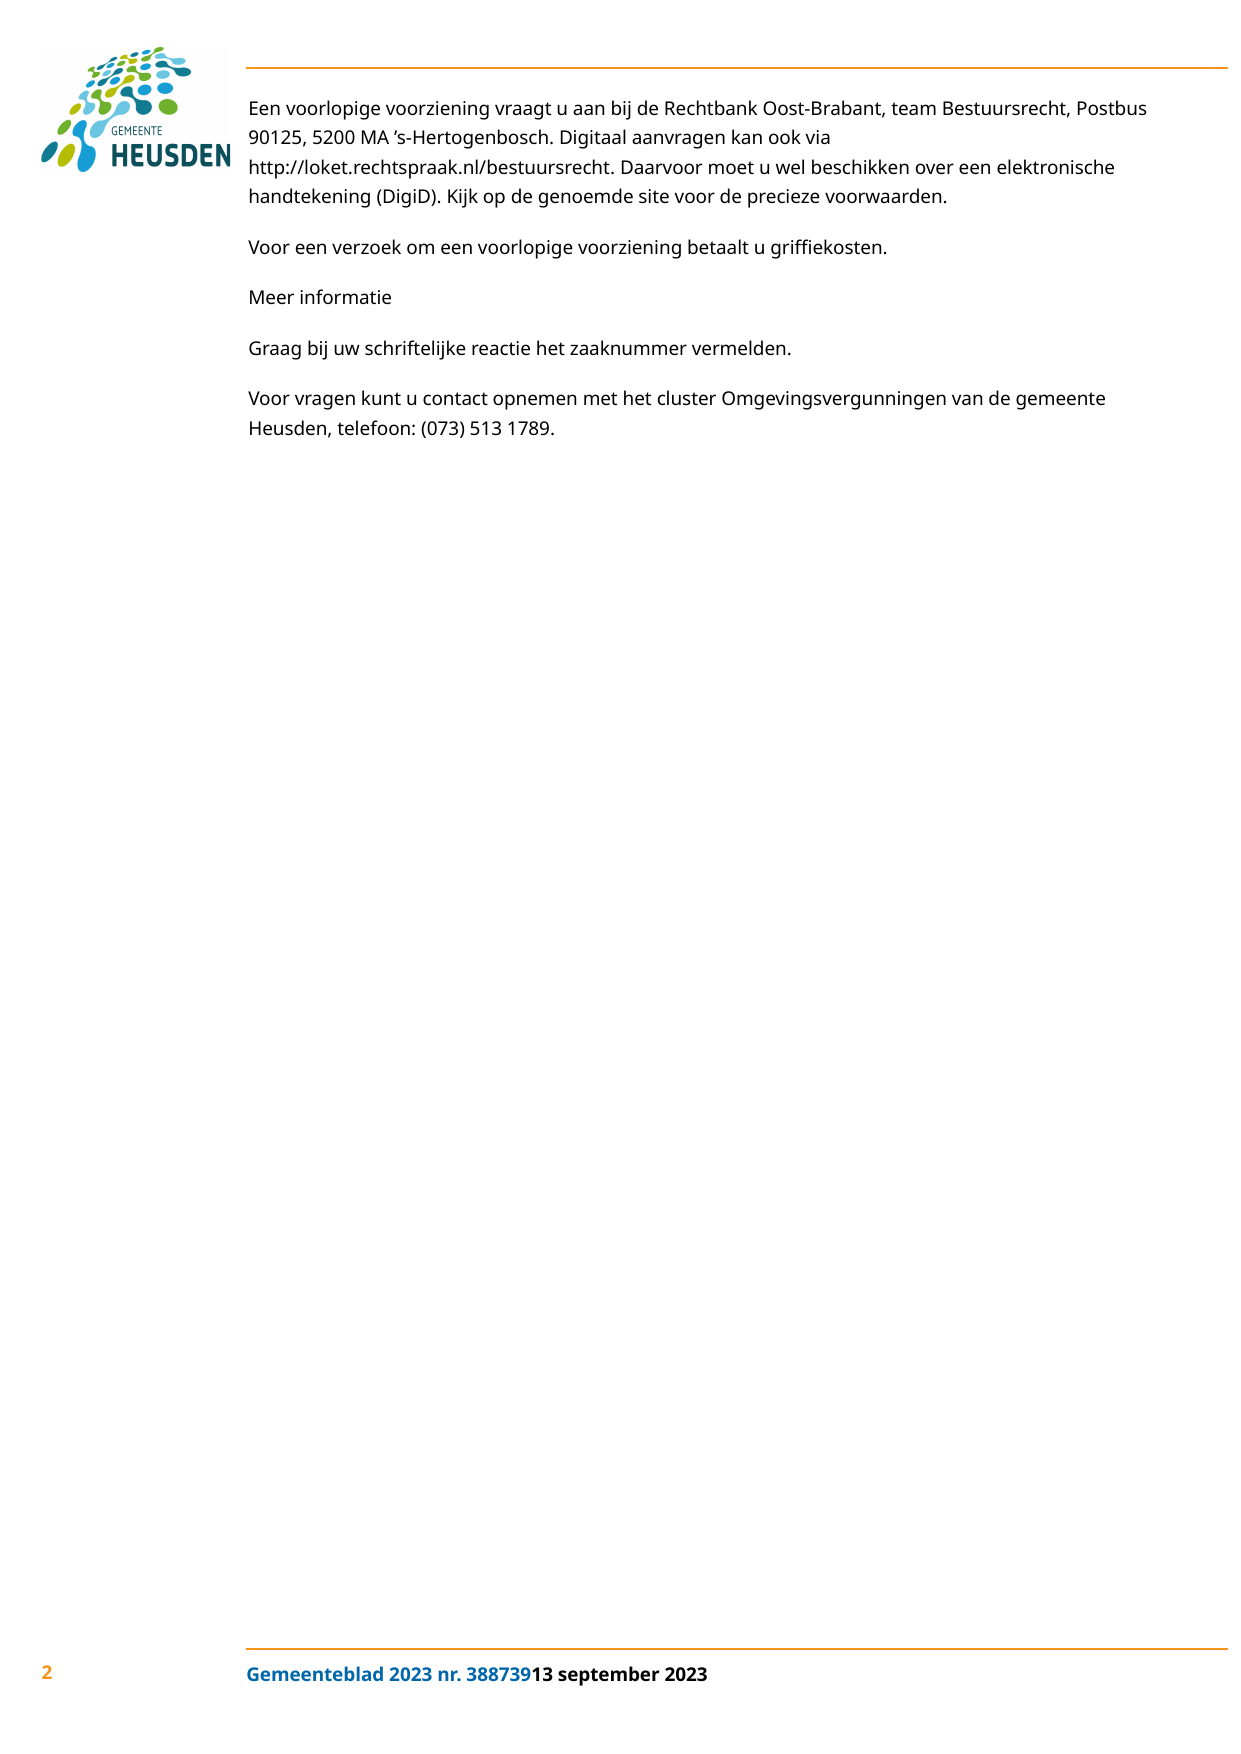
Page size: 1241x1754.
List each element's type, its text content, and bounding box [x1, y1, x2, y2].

text Voor vragen kunt u contact opnemen met het cluster Omgevingsvergunningen van de gemeente Heusden, telefoon: (073) 513 1789. [248, 385, 1152, 441]
text Een voorlopige voorziening vraagt u aan bij de Rechtbank Oost-Brabant, team Bestuursrecht, Postbus 90125, 5200 MA ’s-Hertogenbosch. Digitaal aanvragen kan ook via http://loket.rechtspraak.nl/bestuursrecht. Daarvoor moet u wel beschikken over een elektronische handtekening (DigiD). Kijk op de genoemde site voor de precieze voorwaarden. [248, 95, 1152, 209]
text Voor een verzoek om een voorlopige voorziening betaalt u griffiekosten. [248, 234, 1152, 260]
picture [41, 47, 231, 172]
text Graag bij uw schriftelijke reactie het zaaknummer vermelden. [248, 335, 1152, 361]
text Meer informatie [248, 284, 1152, 310]
